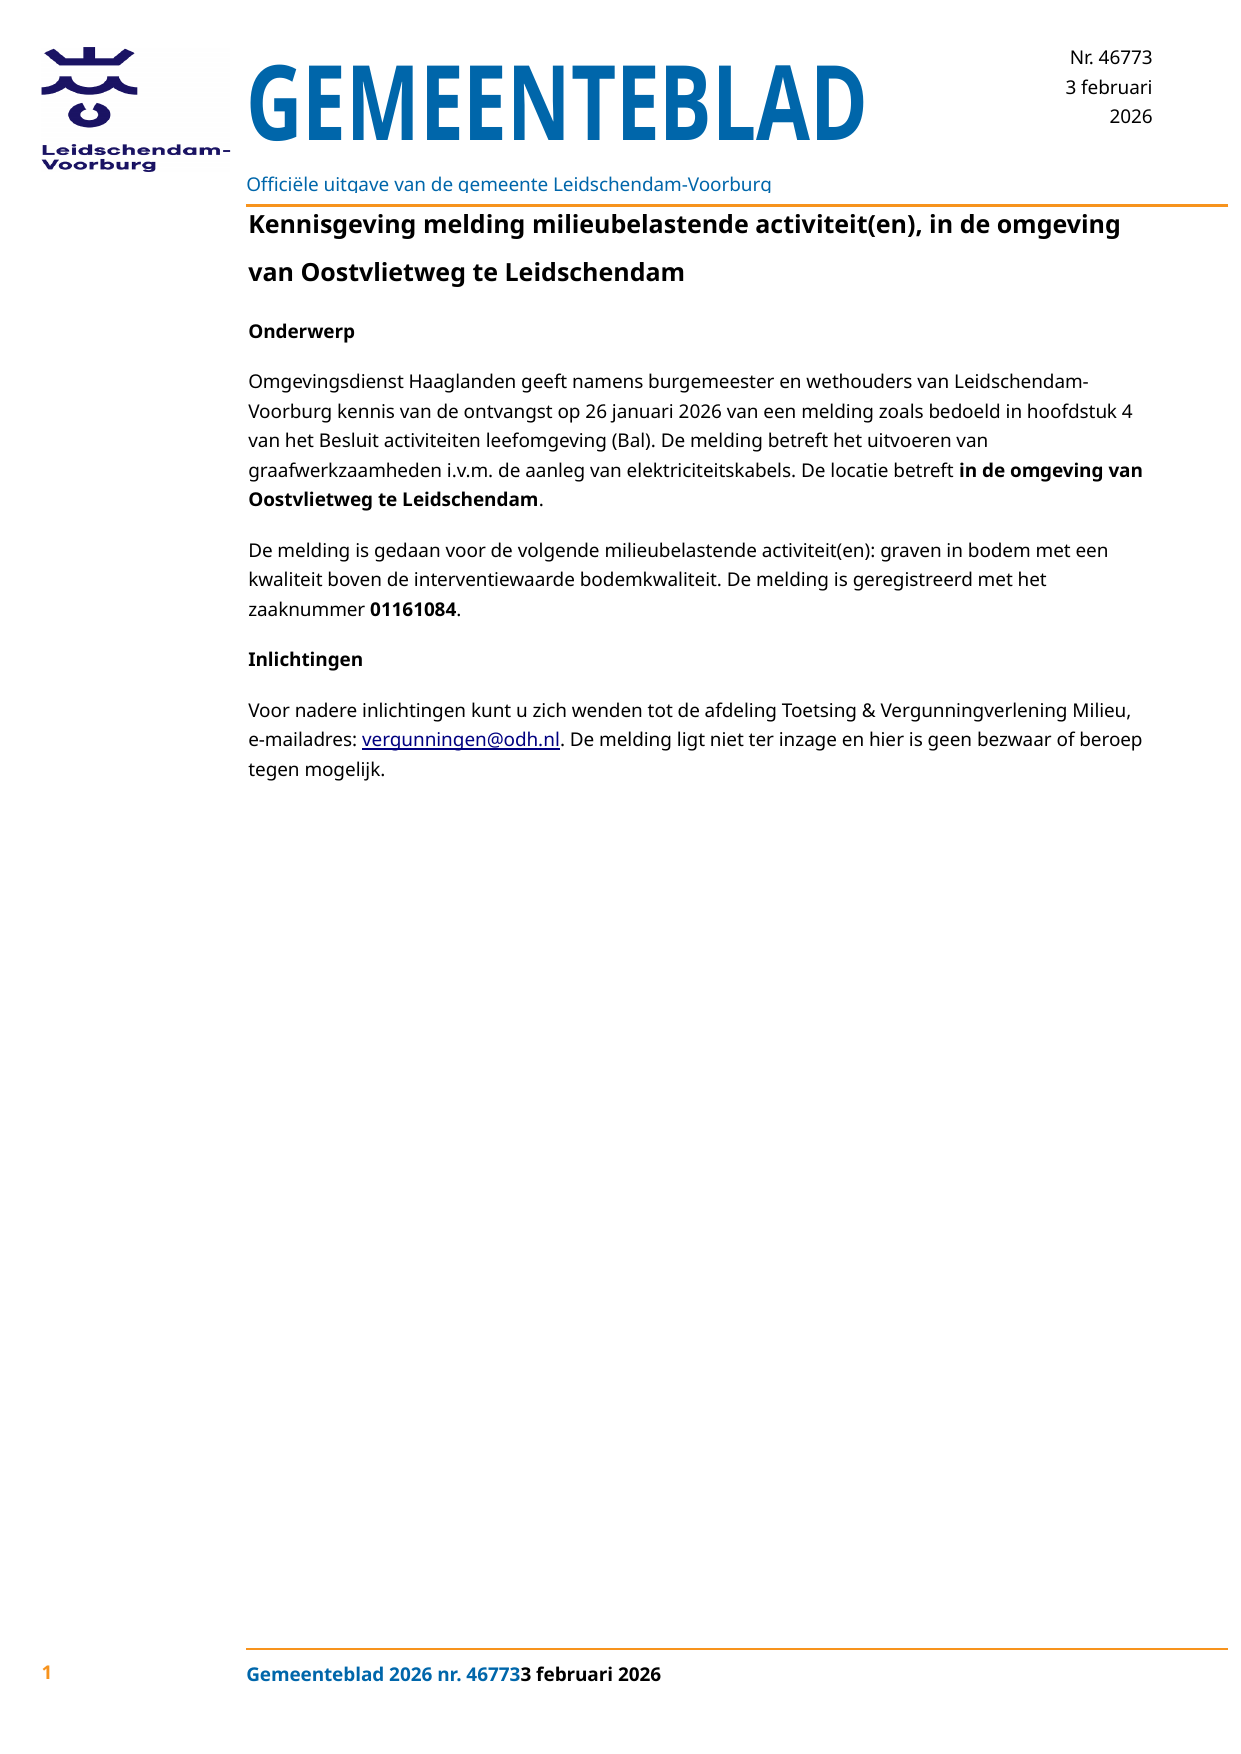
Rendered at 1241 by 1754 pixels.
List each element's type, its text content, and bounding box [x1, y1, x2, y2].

text Omgevingsdienst Haaglanden geeft namens burgemeester en wethouders van Leidschendam-Voorburg kennis van de ontvangst op 26 januari 2026 van een melding zoals bedoeld in hoofdstuk 4 van het Besluit activiteiten leefomgeving (Bal). De melding betreft het uitvoeren van graafwerkzaamheden i.v.m. de aanleg van elektriciteitskabels. De locatie betreft in de omgeving van Oostvlietweg te Leidschendam. [248, 368, 1152, 512]
text De melding is gedaan voor de volgende milieubelastende activiteit(en): graven in bodem met een kwaliteit boven de interventiewaarde bodemkwaliteit. De melding is geregistreerd met het zaaknummer 01161084. [248, 537, 1152, 622]
text Kennisgeving melding milieubelastende activiteit(en), in de omgeving van Oostvlietweg te Leidschendam [248, 207, 1152, 288]
text Onderwerp [248, 318, 1152, 344]
text Voor nadere inlichtingen kunt u zich wenden tot de afdeling Toetsing & Vergunningverlening Milieu, e-mailadres: vergunningen@odh.nl. De melding ligt niet ter inzage en hier is geen bezwaar of beroep tegen mogelijk. [248, 697, 1152, 782]
picture [41, 47, 231, 172]
text Inlichtingen [248, 647, 1152, 672]
